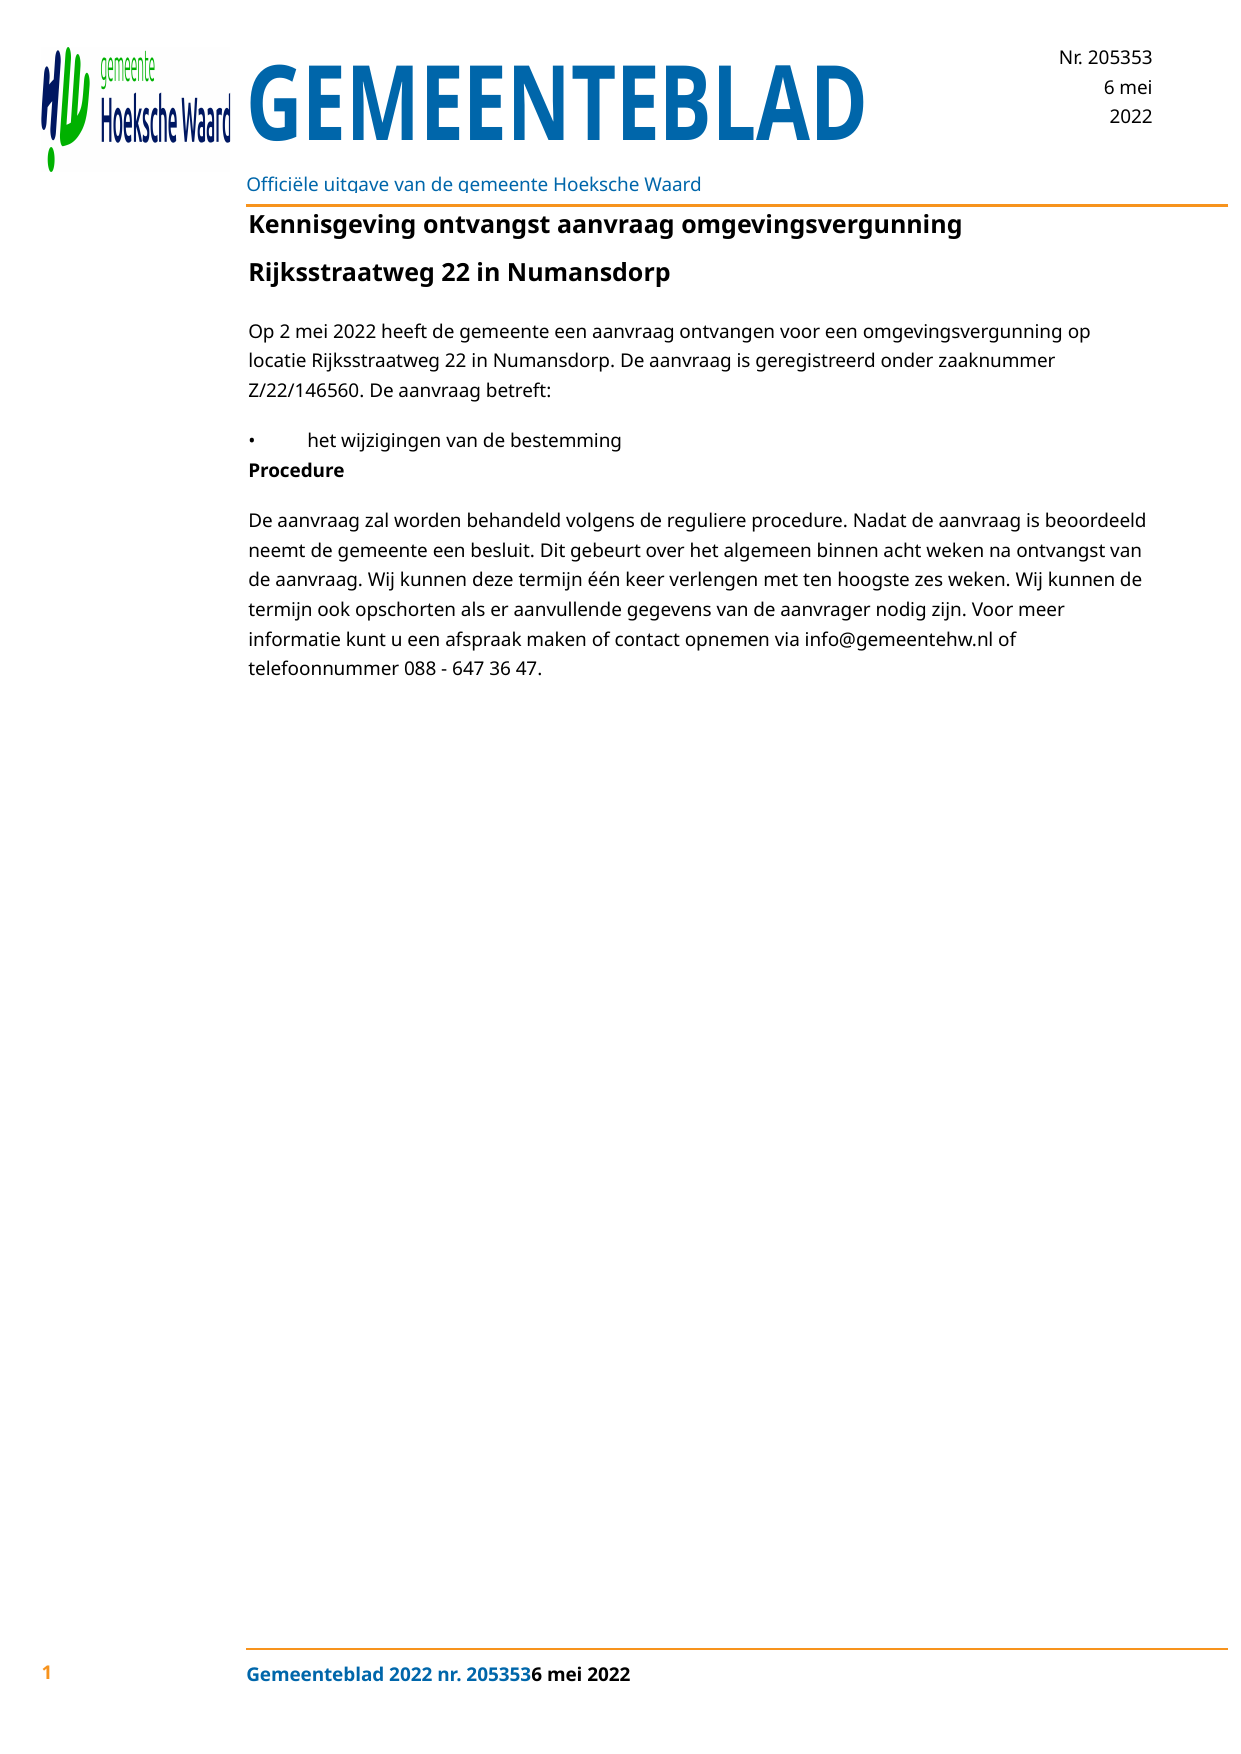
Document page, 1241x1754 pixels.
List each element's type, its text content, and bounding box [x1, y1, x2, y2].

picture [41, 47, 231, 172]
list het wijzigingen van de bestemming [248, 427, 1152, 453]
text Op 2 mei 2022 heeft de gemeente een aanvraag ontvangen voor een omgevingsvergunning op locatie Rijksstraatweg 22 in Numansdorp. De aanvraag is geregistreerd onder zaaknummer Z/22/146560. De aanvraag betreft: [248, 318, 1152, 403]
text Kennisgeving ontvangst aanvraag omgevingsvergunning Rijksstraatweg 22 in Numansdorp [248, 207, 1152, 288]
text Procedure [248, 457, 1152, 483]
text De aanvraag zal worden behandeld volgens de reguliere procedure. Nadat de aanvraag is beoordeeld neemt de gemeente een besluit. Dit gebeurt over het algemeen binnen acht weken na ontvangst van de aanvraag. Wij kunnen deze termijn één keer verlengen met ten hoogste zes weken. Wij kunnen de termijn ook opschorten als er aanvullende gegevens van de aanvrager nodig zijn. Voor meer informatie kunt u een afspraak maken of contact opnemen via info@gemeentehw.nl of telefoonnummer 088 - 647 36 47. [248, 507, 1152, 681]
